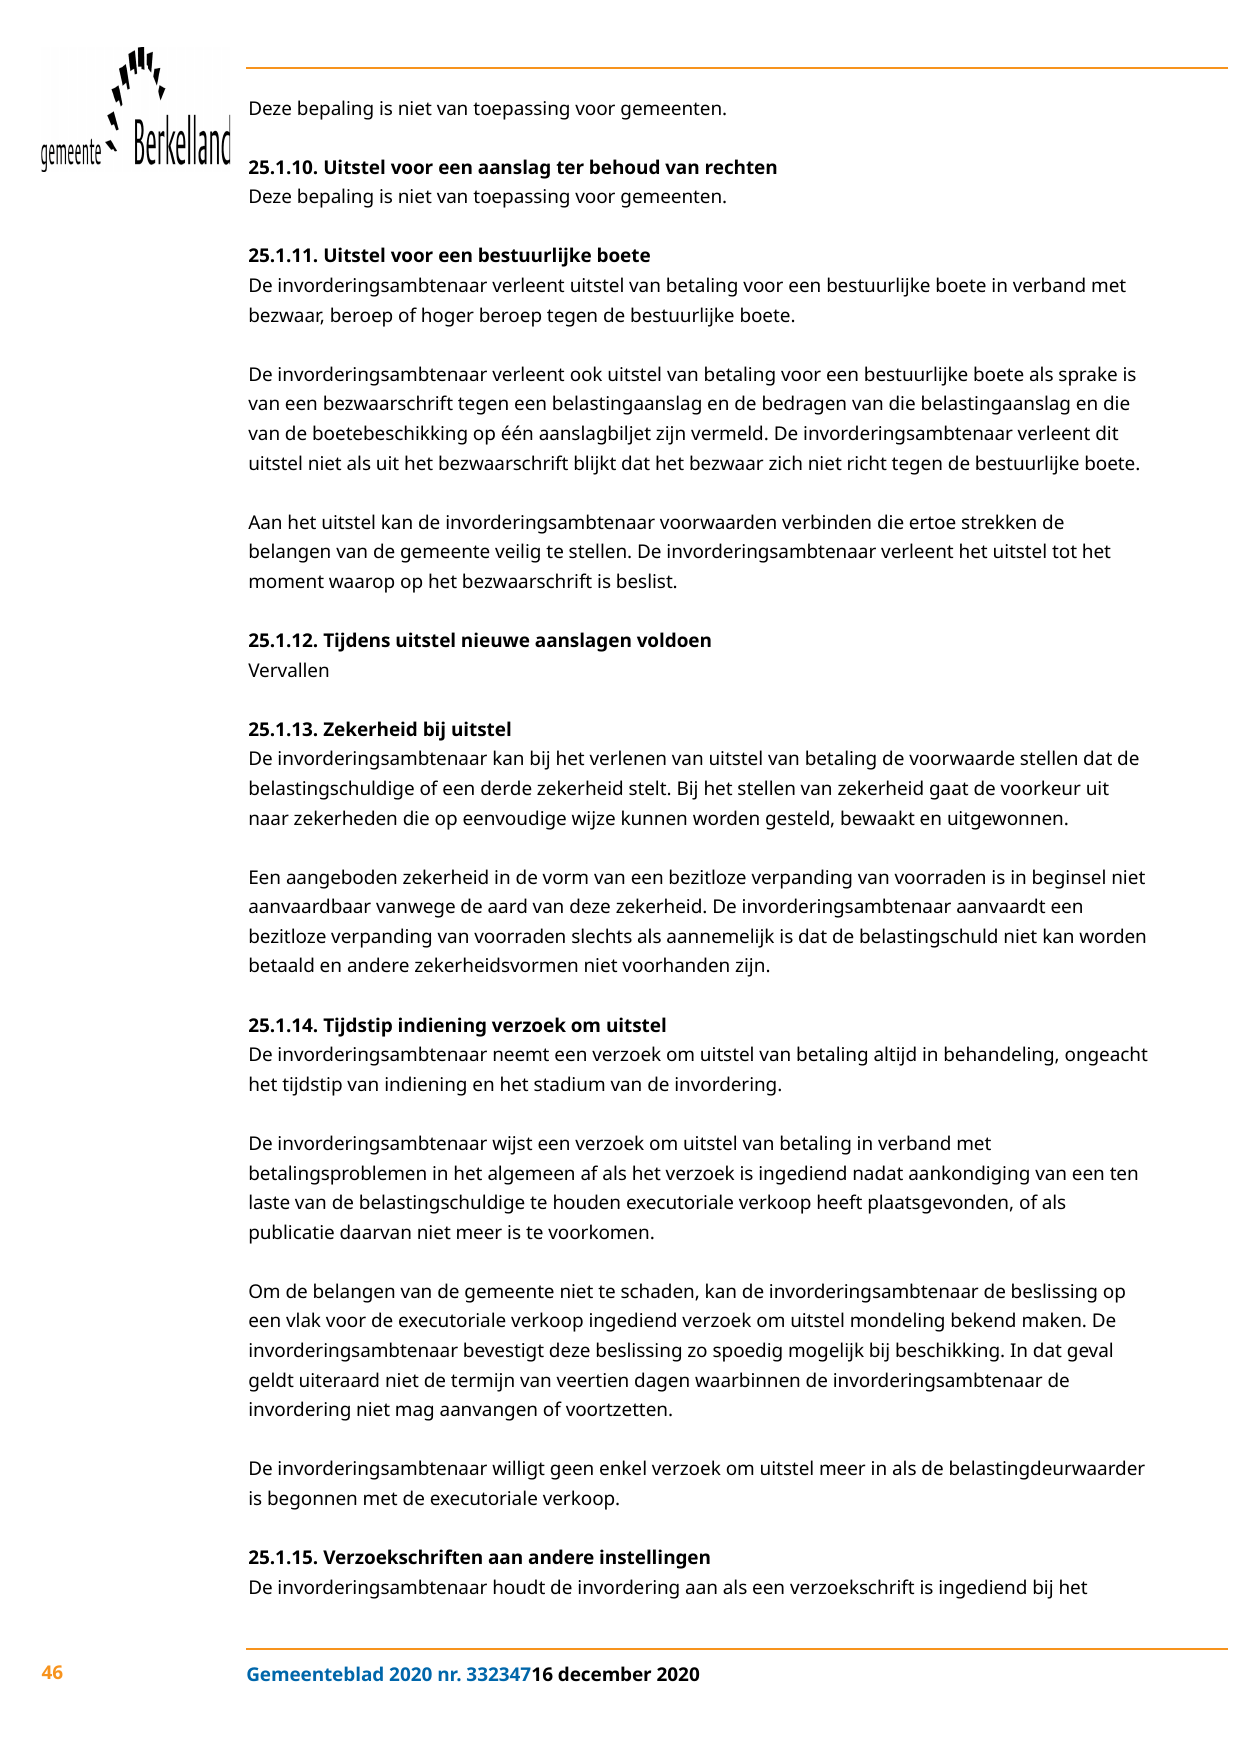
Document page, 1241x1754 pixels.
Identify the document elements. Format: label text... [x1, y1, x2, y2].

text De invorderingsambtenaar houdt de invordering aan als een verzoekschrift is ingediend bij het [248, 1574, 1152, 1600]
picture [41, 47, 231, 172]
text Vervallen [248, 657, 1152, 683]
text Een aangeboden zekerheid in de vorm van een bezitloze verpanding van voorraden is in beginsel niet aanvaardbaar vanwege de aard van deze zekerheid. De invorderingsambtenaar aanvaardt een bezitloze verpanding van voorraden slechts als aannemelijk is dat de belastingschuld niet kan worden betaald en andere zekerheidsvormen niet voorhanden zijn. [248, 864, 1152, 978]
text 25.1.14. Tijdstip indiening verzoek om uitstel [248, 1012, 1152, 1038]
text Deze bepaling is niet van toepassing voor gemeenten. [248, 95, 1152, 121]
text De invorderingsambtenaar wijst een verzoek om uitstel van betaling in verband met betalingsproblemen in het algemeen af als het verzoek is ingediend nadat aankondiging van een ten laste van de belastingschuldige te houden executoriale verkoop heeft plaatsgevonden, of als publicatie daarvan niet meer is te voorkomen. [248, 1130, 1152, 1245]
text 25.1.12. Tijdens uitstel nieuwe aanslagen voldoen [248, 627, 1152, 653]
text 25.1.13. Zekerheid bij uitstel [248, 716, 1152, 742]
text De invorderingsambtenaar verleent uitstel van betaling voor een bestuurlijke boete in verband met bezwaar, beroep of hoger beroep tegen de bestuurlijke boete. [248, 272, 1152, 328]
text 25.1.11. Uitstel voor een bestuurlijke boete [248, 243, 1152, 268]
text 25.1.15. Verzoekschriften aan andere instellingen [248, 1544, 1152, 1570]
text 25.1.10. Uitstel voor een aanslag ter behoud van rechten [248, 154, 1152, 180]
text De invorderingsambtenaar willigt geen enkel verzoek om uitstel meer in als de belastingdeurwaarder is begonnen met de executoriale verkoop. [248, 1456, 1152, 1511]
text Om de belangen van de gemeente niet te schaden, kan de invorderingsambtenaar de beslissing op een vlak voor de executoriale verkoop ingediend verzoek om uitstel mondeling bekend maken. De invorderingsambtenaar bevestigt deze beslissing zo spoedig mogelijk bij beschikking. In dat geval geldt uiteraard niet de termijn van veertien dagen waarbinnen de invorderingsambtenaar de invordering niet mag aanvangen of voortzetten. [248, 1278, 1152, 1422]
text De invorderingsambtenaar kan bij het verlenen van uitstel van betaling de voorwaarde stellen dat de belastingschuldige of een derde zekerheid stelt. Bij het stellen van zekerheid gaat de voorkeur uit naar zekerheden die op eenvoudige wijze kunnen worden gesteld, bewaakt en uitgewonnen. [248, 746, 1152, 831]
text Aan het uitstel kan de invorderingsambtenaar voorwaarden verbinden die ertoe strekken de belangen van de gemeente veilig te stellen. De invorderingsambtenaar verleent het uitstel tot het moment waarop op het bezwaarschrift is beslist. [248, 509, 1152, 594]
text De invorderingsambtenaar neemt een verzoek om uitstel van betaling altijd in behandeling, ongeacht het tijdstip van indiening en het stadium van de invordering. [248, 1041, 1152, 1097]
text Deze bepaling is niet van toepassing voor gemeenten. [248, 183, 1152, 209]
text De invorderingsambtenaar verleent ook uitstel van betaling voor een bestuurlijke boete als sprake is van een bezwaarschrift tegen een belastingaanslag en de bedragen van die belastingaanslag en die van de boetebeschikking op één aanslagbiljet zijn vermeld. De invorderingsambtenaar verleent dit uitstel niet als uit het bezwaarschrift blijkt dat het bezwaar zich niet richt tegen de bestuurlijke boete. [248, 361, 1152, 476]
